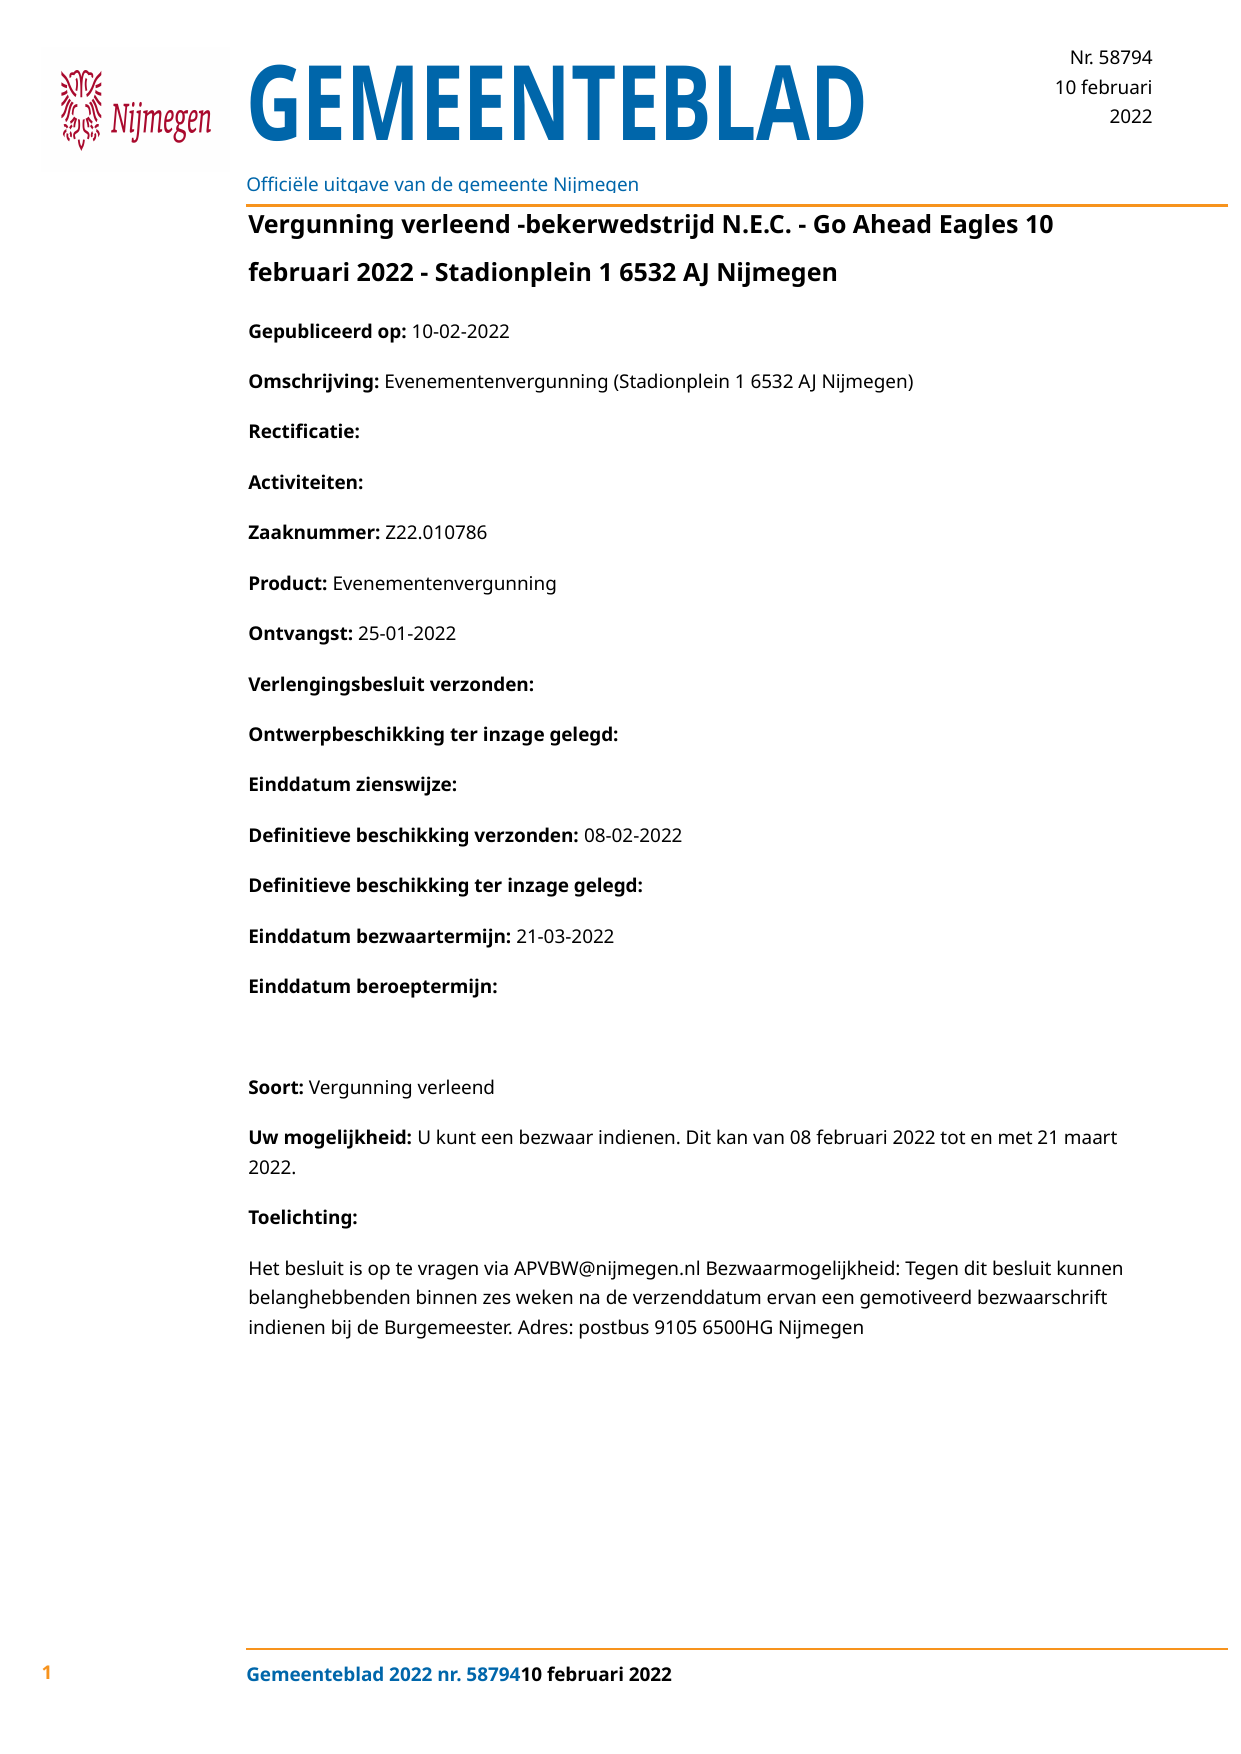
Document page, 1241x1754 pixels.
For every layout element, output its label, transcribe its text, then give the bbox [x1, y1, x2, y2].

text Ontwerpbeschikking ter inzage gelegd: [248, 721, 1152, 747]
text Rectificatie: [248, 419, 1152, 444]
text Omschrijving: Evenementenvergunning (Stadionplein 1 6532 AJ Nijmegen) [248, 368, 1152, 394]
text Einddatum bezwaartermijn: 21-03-2022 [248, 923, 1152, 949]
text Definitieve beschikking verzonden: 08-02-2022 [248, 822, 1152, 848]
text Soort: Vergunning verleend [248, 1074, 1152, 1100]
text Product: Evenementenvergunning [248, 570, 1152, 596]
text Definitieve beschikking ter inzage gelegd: [248, 872, 1152, 898]
text Vergunning verleend -bekerwedstrijd N.E.C. - Go Ahead Eagles 10 februari 2022 - Stadionplein 1 6532 AJ Nijmegen [248, 207, 1152, 288]
text Uw mogelijkheid: U kunt een bezwaar indienen. Dit kan van 08 februari 2022 tot en met 21 maart 2022. [248, 1124, 1152, 1180]
text Verlengingsbesluit verzonden: [248, 671, 1152, 697]
text Het besluit is op te vragen via APVBW@nijmegen.nl Bezwaarmogelijkheid: Tegen dit besluit kunnen belanghebbenden binnen zes weken na de verzenddatum ervan een gemotiveerd bezwaarschrift indienen bij de Burgemeester. Adres: postbus 9105 6500HG Nijmegen [248, 1255, 1152, 1340]
picture [41, 47, 231, 172]
text Gepubliceerd op: 10-02-2022 [248, 318, 1152, 344]
text Activiteiten: [248, 469, 1152, 495]
text Ontvangst: 25-01-2022 [248, 620, 1152, 646]
text Einddatum beroeptermijn: [248, 973, 1152, 999]
text Toelichting: [248, 1204, 1152, 1230]
text Zaaknummer: Z22.010786 [248, 519, 1152, 545]
text Einddatum zienswijze: [248, 772, 1152, 797]
